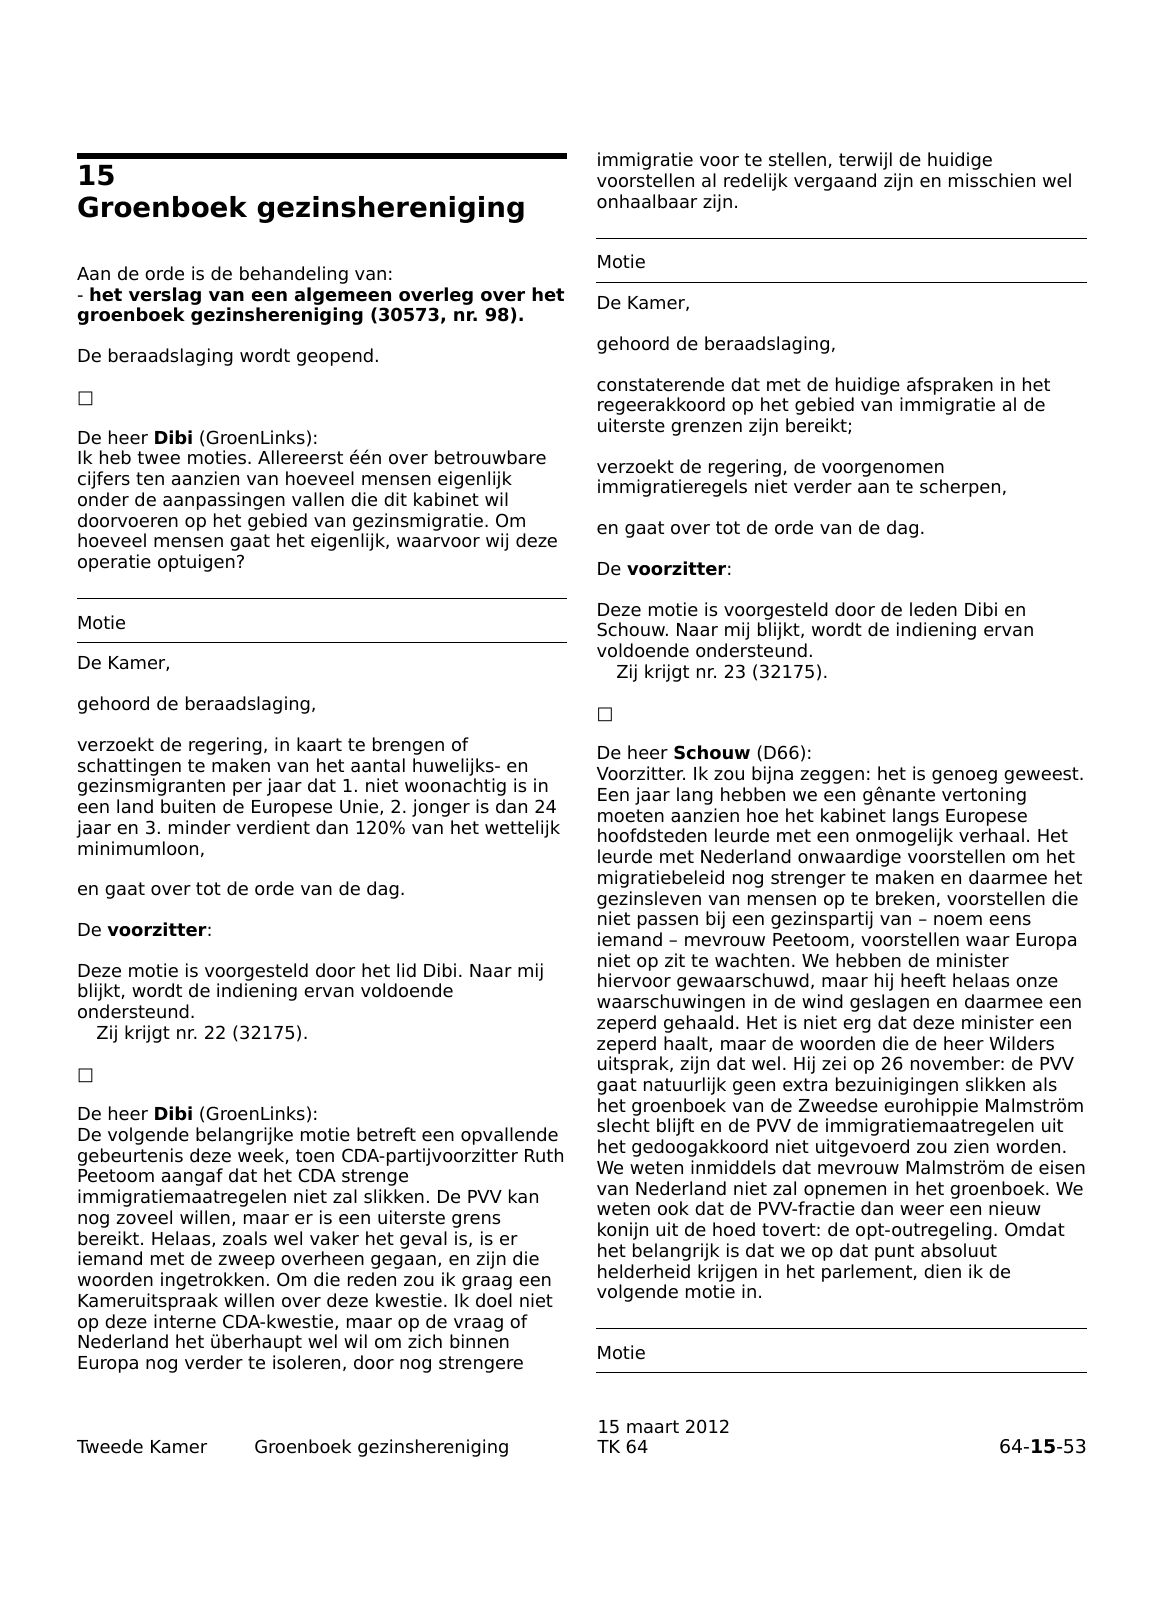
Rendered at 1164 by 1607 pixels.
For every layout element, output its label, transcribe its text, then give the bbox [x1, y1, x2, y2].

text De Kamer, [77, 653, 567, 674]
text en gaat over tot de orde van de dag. [77, 879, 567, 900]
text De volgende belangrijke motie betreft een opvallende gebeurtenis deze week, toen CDA-partijvoorzitter Ruth Peetoom aangaf dat het CDA strenge immigratiemaatregelen niet zal slikken. De PVV kan nog zoveel willen, maar er is een uiterste grens bereikt. Helaas, zoals wel vaker het geval is, is er iemand met de zweep overheen gegaan, en zijn die woorden ingetrokken. Om die reden zou ik graag een Kameruitspraak willen over deze kwestie. Ik doel niet op deze interne CDA-kwestie, maar op de vraag of Nederland het überhaupt wel wil om zich binnen Europa nog verder te isoleren, door nog strengere [77, 1125, 567, 1374]
text Zij krijgt nr. 22 (32175). [77, 1023, 567, 1043]
text □ [77, 1063, 567, 1084]
text De beraadslaging wordt geopend. [77, 346, 567, 367]
text Voorzitter. Ik zou bijna zeggen: het is genoeg geweest. Een jaar lang hebben we een gênante vertoning moeten aanzien hoe het kabinet langs Europese hoofdsteden leurde met een onmogelijk verhaal. Het leurde met Nederland onwaardige voorstellen om het migratiebeleid nog strenger te maken en daarmee het gezinsleven van mensen op te breken, voorstellen die niet passen bij een gezinspartij van – noem eens iemand – mevrouw Peetoom, voorstellen waar Europa niet op zit te wachten. We hebben de minister hiervoor gewaarschuwd, maar hij heeft helaas onze waarschuwingen in de wind geslagen en daarmee een zeperd gehaald. Het is niet erg dat deze minister een zeperd haalt, maar de woorden die de heer Wilders uitsprak, zijn dat wel. Hij zei op 26 november: de PVV gaat natuurlijk geen extra bezuinigingen slikken als het groenboek van de Zweedse eurohippie Malmström slecht blijft en de PVV de immigratiemaatregelen uit het gedoogakkoord niet uitgevoerd zou zien worden. We weten inmiddels dat mevrouw Malmström de eisen van Nederland niet zal opnemen in het groenboek. We weten ook dat de PVV-fractie dan weer een nieuw konijn uit de hoed tovert: de opt-outregeling. Omdat het belangrijk is dat we op dat punt absoluut helderheid krijgen in het parlement, dien ik de volgende motie in. [596, 764, 1087, 1303]
text De heer Dibi (GroenLinks): [77, 427, 567, 448]
text Deze motie is voorgesteld door de leden Dibi en Schouw. Naar mij blijkt, wordt de indiening ervan voldoende ondersteund. [596, 599, 1087, 662]
text Motie [77, 612, 567, 633]
text gehoord de beraadslaging, [77, 694, 567, 715]
text De voorzitter: [596, 559, 1087, 579]
text Motie [596, 1343, 1087, 1363]
text en gaat over tot de orde van de dag. [596, 518, 1087, 539]
text Ik heb twee moties. Allereerst één over betrouwbare cijfers ten aanzien van hoeveel mensen eigenlijk onder de aanpassingen vallen die dit kabinet wil doorvoeren op het gebied van gezinsmigratie. Om hoeveel mensen gaat het eigenlijk, waarvoor wij deze operatie optuigen? [77, 448, 567, 573]
text Motie [596, 252, 1087, 273]
text constaterende dat met de huidige afspraken in het regeerakkoord op het gebied van immigratie al de uiterste grenzen zijn bereikt; [596, 374, 1087, 437]
text Deze motie is voorgesteld door het lid Dibi. Naar mij blijkt, wordt de indiening ervan voldoende ondersteund. [77, 961, 567, 1023]
text gehoord de beraadslaging, [596, 334, 1087, 354]
text verzoekt de regering, de voorgenomen immigratieregels niet verder aan te scherpen, [596, 457, 1087, 498]
text De heer Dibi (GroenLinks): [77, 1104, 567, 1125]
text De voorzitter: [77, 920, 567, 941]
title 15 Groenboek gezinshereniging [77, 159, 567, 224]
text De Kamer, [596, 293, 1087, 314]
text Zij krijgt nr. 23 (32175). [596, 662, 1087, 682]
text verzoekt de regering, in kaart te brengen of schattingen te maken van het aantal huwelijks- en gezinsmigranten per jaar dat 1. niet woonachtig is in een land buiten de Europese Unie, 2. jonger is dan 24 jaar en 3. minder verdient dan 120% van het wettelijk minimumloon, [77, 735, 567, 859]
text immigratie voor te stellen, terwijl de huidige voorstellen al redelijk vergaand zijn en misschien wel onhaalbaar zijn. [596, 150, 1087, 212]
text □ [596, 702, 1087, 723]
text De heer Schouw (D66): [596, 743, 1087, 764]
text - het verslag van een algemeen overleg over het groenboek gezinshereniging (30573, nr. 98). [77, 284, 567, 326]
text Aan de orde is de behandeling van: [77, 264, 567, 284]
text □ [77, 387, 567, 407]
